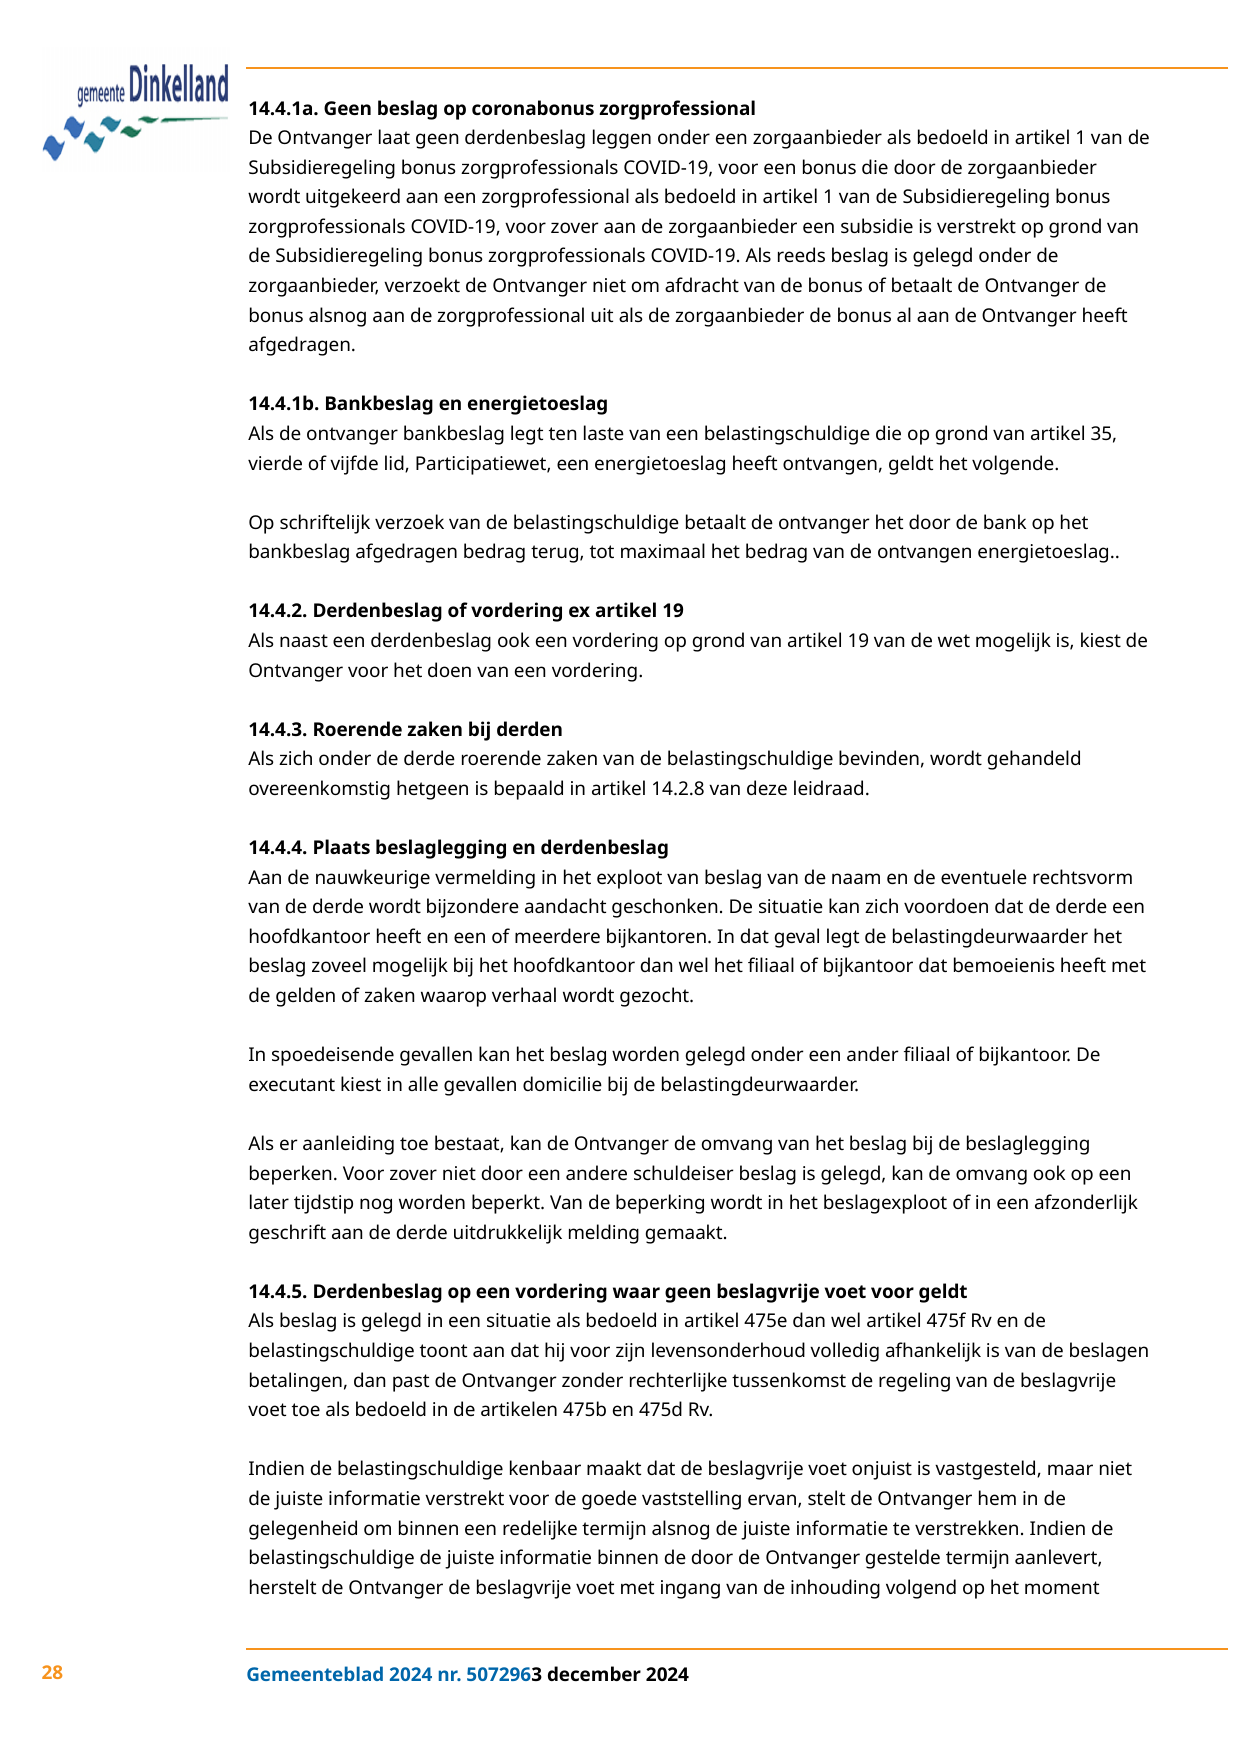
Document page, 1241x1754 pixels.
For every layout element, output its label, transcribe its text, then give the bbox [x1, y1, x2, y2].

text Als beslag is gelegd in een situatie als bedoeld in artikel 475e dan wel artikel 475f Rv en de belastingschuldige toont aan dat hij voor zijn levensonderhoud volledig afhankelijk is van de beslagen betalingen, dan past de Ontvanger zonder rechterlijke tussenkomst de regeling van de beslagvrije voet toe als bedoeld in de artikelen 475b en 475d Rv. [248, 1308, 1152, 1422]
text 14.4.3. Roerende zaken bij derden [248, 716, 1152, 742]
text De Ontvanger laat geen derdenbeslag leggen onder een zorgaanbieder als bedoeld in artikel 1 van de Subsidieregeling bonus zorgprofessionals COVID-19, voor een bonus die door de zorgaanbieder wordt uitgekeerd aan een zorgprofessional als bedoeld in artikel 1 van de Subsidieregeling bonus zorgprofessionals COVID-19, voor zover aan de zorgaanbieder een subsidie is verstrekt op grond van de Subsidieregeling bonus zorgprofessionals COVID-19. Als reeds beslag is gelegd onder de zorgaanbieder, verzoekt de Ontvanger niet om afdracht van de bonus of betaalt de Ontvanger de bonus alsnog aan de zorgprofessional uit als de zorgaanbieder de bonus al aan de Ontvanger heeft afgedragen. [248, 124, 1152, 357]
text 14.4.1a. Geen beslag op coronabonus zorgprofessional [248, 95, 1152, 121]
text Aan de nauwkeurige vermelding in het exploot van beslag van de naam en de eventuele rechtsvorm van de derde wordt bijzondere aandacht geschonken. De situatie kan zich voordoen dat de derde een hoofdkantoor heeft en een of meerdere bijkantoren. In dat geval legt de belastingdeurwaarder het beslag zoveel mogelijk bij het hoofdkantoor dan wel het filiaal of bijkantoor dat bemoeienis heeft met de gelden of zaken waarop verhaal wordt gezocht. [248, 864, 1152, 1008]
text Op schriftelijk verzoek van de belastingschuldige betaalt de ontvanger het door de bank op het bankbeslag afgedragen bedrag terug, tot maximaal het bedrag van de ontvangen energietoeslag.. [248, 509, 1152, 564]
text Als de ontvanger bankbeslag legt ten laste van een belastingschuldige die op grond van artikel 35, vierde of vijfde lid, Participatiewet, een energietoeslag heeft ontvangen, geldt het volgende. [248, 420, 1152, 476]
text Als er aanleiding toe bestaat, kan de Ontvanger de omvang van het beslag bij de beslaglegging beperken. Voor zover niet door een andere schuldeiser beslag is gelegd, kan de omvang ook op een later tijdstip nog worden beperkt. Van de beperking wordt in het beslagexploot of in een afzonderlijk geschrift aan de derde uitdrukkelijk melding gemaakt. [248, 1130, 1152, 1245]
text In spoedeisende gevallen kan het beslag worden gelegd onder een ander filiaal of bijkantoor. De executant kiest in alle gevallen domicilie bij de belastingdeurwaarder. [248, 1041, 1152, 1097]
text Indien de belastingschuldige kenbaar maakt dat de beslagvrije voet onjuist is vastgesteld, maar niet de juiste informatie verstrekt voor de goede vaststelling ervan, stelt de Ontvanger hem in de gelegenheid om binnen een redelijke termijn alsnog de juiste informatie te verstrekken. Indien de belastingschuldige de juiste informatie binnen de door de Ontvanger gestelde termijn aanlevert, herstelt de Ontvanger de beslagvrije voet met ingang van de inhouding volgend op het moment [248, 1456, 1152, 1600]
text 14.4.4. Plaats beslaglegging en derdenbeslag [248, 834, 1152, 860]
text Als naast een derdenbeslag ook een vordering op grond van artikel 19 van de wet mogelijk is, kiest de Ontvanger voor het doen van een vordering. [248, 627, 1152, 683]
text 14.4.2. Derdenbeslag of vordering ex artikel 19 [248, 598, 1152, 623]
text 14.4.5. Derdenbeslag op een vordering waar geen beslagvrije voet voor geldt [248, 1278, 1152, 1304]
text 14.4.1b. Bankbeslag en energietoeslag [248, 391, 1152, 416]
text Als zich onder de derde roerende zaken van de belastingschuldige bevinden, wordt gehandeld overeenkomstig hetgeen is bepaald in artikel 14.2.8 van deze leidraad. [248, 746, 1152, 801]
picture [41, 47, 231, 172]
